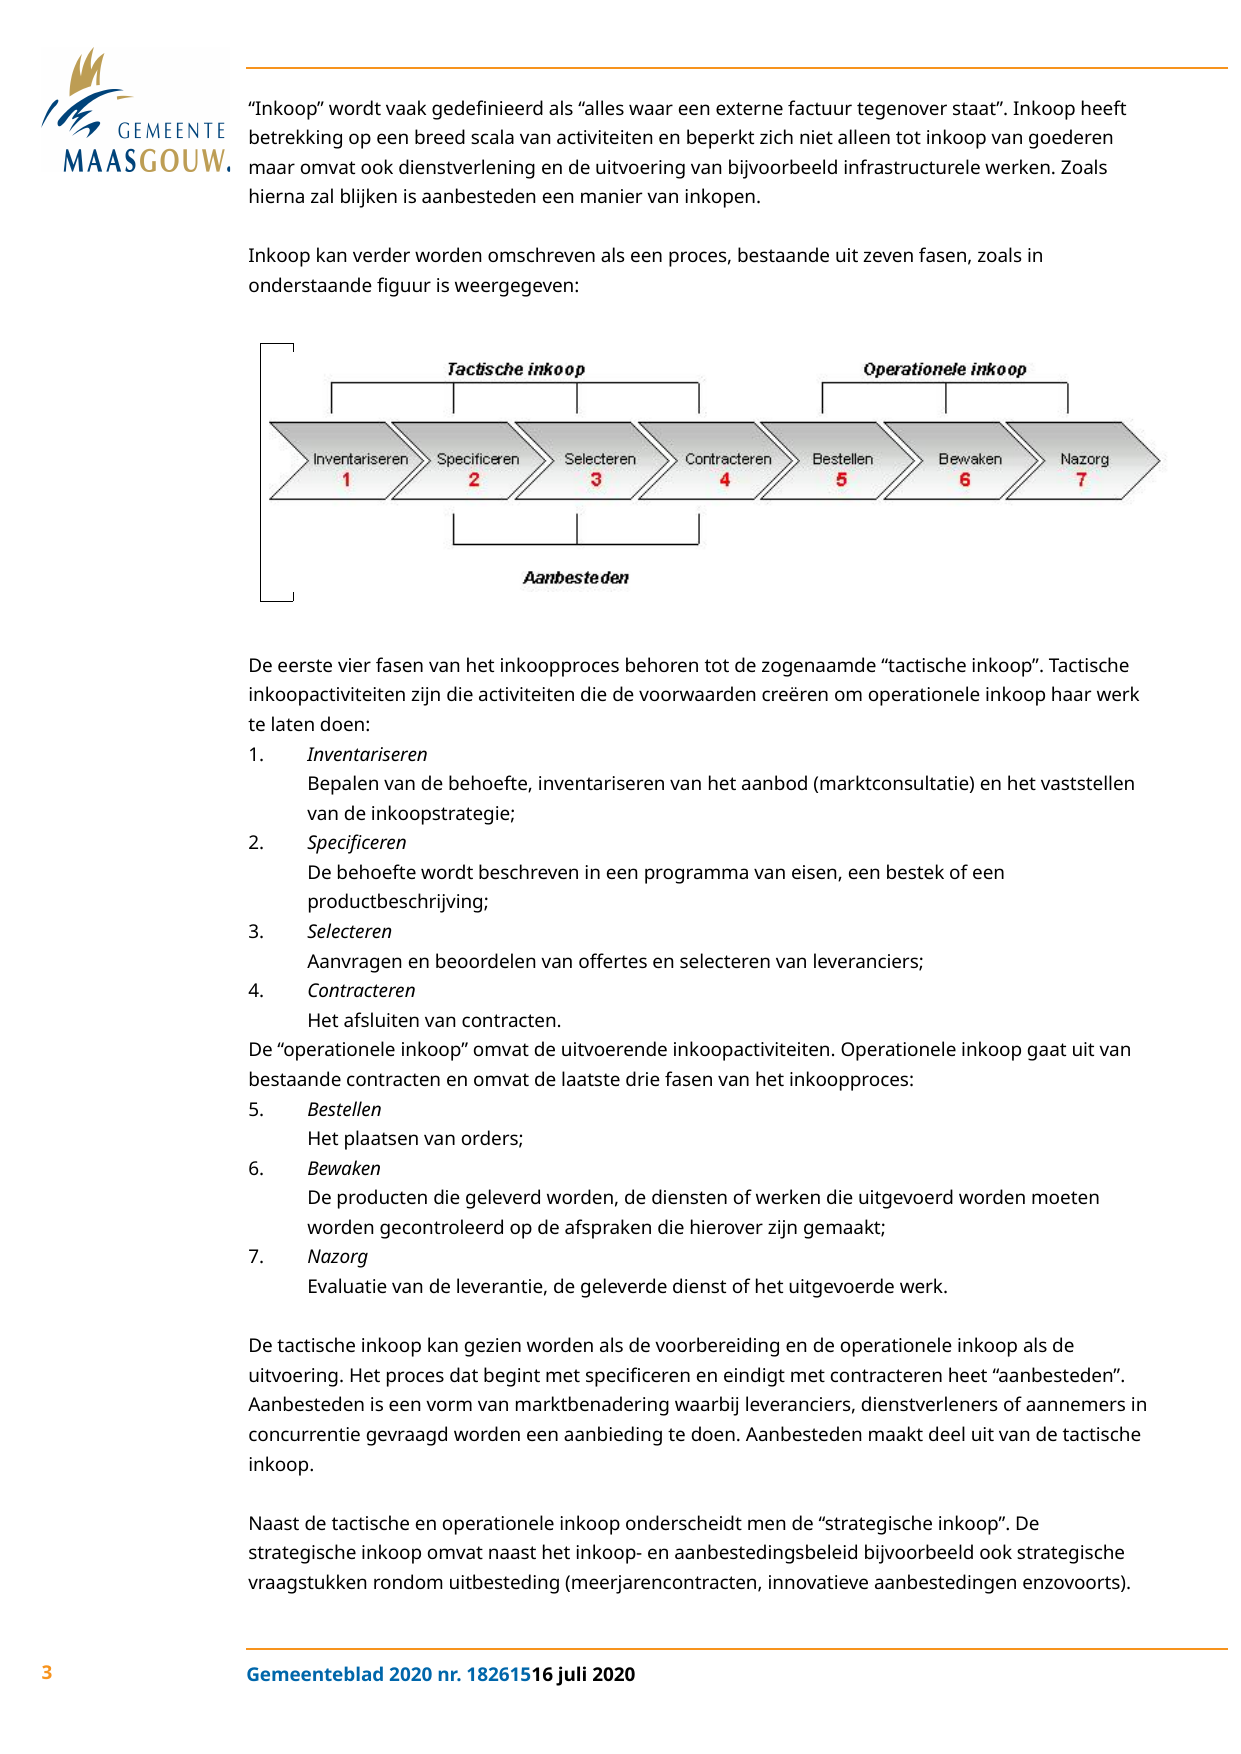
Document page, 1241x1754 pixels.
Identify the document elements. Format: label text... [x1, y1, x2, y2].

text “Inkoop” wordt vaak gedefinieerd als “alles waar een externe factuur tegenover staat”. Inkoop heeft betrekking op een breed scala van activiteiten en beperkt zich niet alleen tot inkoop van goederen maar omvat ook dienstverlening en de uitvoering van bijvoorbeeld infrastructurele werken. Zoals hierna zal blijken is aanbesteden een manier van inkopen. [248, 95, 1152, 209]
text Naast de tactische en operationele inkoop onderscheidt men de “strategische inkoop”. De strategische inkoop omvat naast het inkoop- en aanbestedingsbeleid bijvoorbeeld ook strategische vraagstukken rondom uitbesteding (meerjarencontracten, innovatieve aanbestedingen enzovoorts). [248, 1510, 1152, 1595]
list De producten die geleverd worden, de diensten of werken die uitgevoerd worden moeten worden gecontroleerd op de afspraken die hierover zijn gemaakt; [248, 1184, 1152, 1240]
list Aanvragen en beoordelen van offertes en selecteren van leveranciers; [248, 948, 1152, 973]
text De “operationele inkoop” omvat de uitvoerende inkoopactiviteiten. Operationele inkoop gaat uit van bestaande contracten en omvat de laatste drie fasen van het inkoopproces: [248, 1037, 1152, 1092]
list Bewaken [248, 1155, 1152, 1181]
text De tactische inkoop kan gezien worden als de voorbereiding en de operationele inkoop als de uitvoering. Het proces dat begint met specificeren en eindigt met contracteren heet “aanbesteden”. Aanbesteden is een vorm van marktbenadering waarbij leveranciers, dienstverleners of aannemers in concurrentie gevraagd worden een aanbieding te doen. Aanbesteden maakt deel uit van de tactische inkoop. [248, 1332, 1152, 1476]
list Nazorg [248, 1244, 1152, 1269]
list Bepalen van de behoefte, inventariseren van het aanbod (marktconsultatie) en het vaststellen van de inkoopstrategie; [248, 770, 1152, 826]
list Inventariseren [248, 741, 1152, 766]
list Bestellen [248, 1096, 1152, 1121]
list Selecteren [248, 918, 1152, 944]
list De behoefte wordt beschreven in een programma van eisen, een bestek of een productbeschrijving; [248, 859, 1152, 914]
text Inkoop kan verder worden omschreven als een proces, bestaande uit zeven fasen, zoals in onderstaande figuur is weergegeven: [248, 243, 1152, 298]
text De eerste vier fasen van het inkoopproces behoren tot de zogenaamde “tactische inkoop”. Tactische inkoopactiviteiten zijn die activiteiten die de voorwaarden creëren om operationele inkoop haar werk te laten doen: [248, 652, 1152, 737]
list Evaluatie van de leverantie, de geleverde dienst of het uitgevoerde werk. [248, 1273, 1152, 1299]
picture [268, 352, 1173, 592]
list Contracteren [248, 977, 1152, 1003]
list Het afsluiten van contracten. [248, 1007, 1152, 1033]
picture [41, 47, 231, 172]
list Specificeren [248, 829, 1152, 855]
list Het plaatsen van orders; [248, 1125, 1152, 1151]
